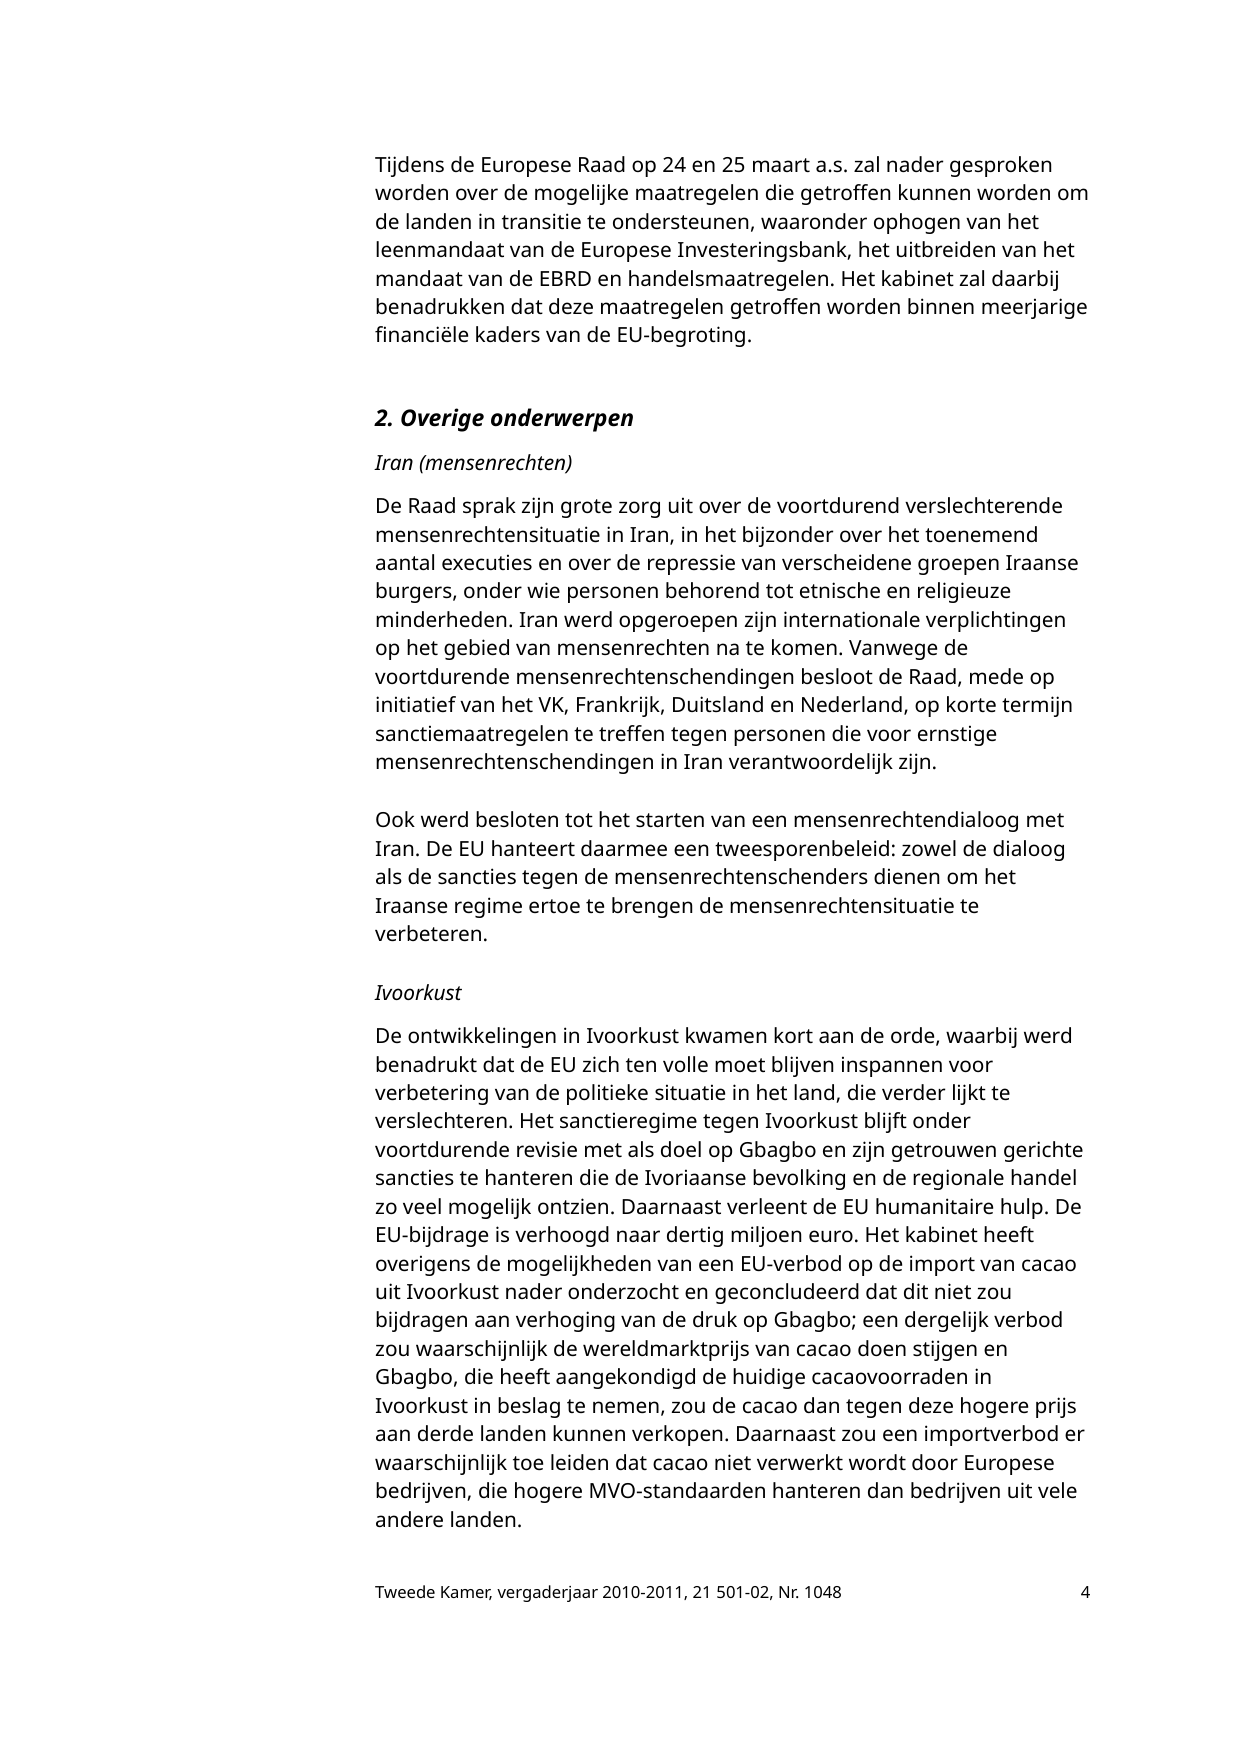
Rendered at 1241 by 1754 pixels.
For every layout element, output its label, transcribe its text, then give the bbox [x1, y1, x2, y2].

text Ook werd besloten tot het starten van een mensenrechtendialoog met Iran. De EU hanteert daarmee een tweesporenbeleid: zowel de dialoog als de sancties tegen de mensenrechtenschenders dienen om het Iraanse regime ertoe te brengen de mensenrechtensituatie te verbeteren. [375, 806, 1090, 948]
text Iran (mensenrechten) [375, 448, 1090, 476]
text De ontwikkelingen in Ivoorkust kwamen kort aan de orde, waarbij werd benadrukt dat de EU zich ten volle moet blijven inspannen voor verbetering van de politieke situatie in het land, die verder lijkt te verslechteren. Het sanctieregime tegen Ivoorkust blijft onder voortdurende revisie met als doel op Gbagbo en zijn getrouwen gerichte sancties te hanteren die de Ivoriaanse bevolking en de regionale handel zo veel mogelijk ontzien. Daarnaast verleent de EU humanitaire hulp. De EU-bijdrage is verhoogd naar dertig miljoen euro. Het kabinet heeft overigens de mogelijkheden van een EU-verbod op de import van cacao uit Ivoorkust nader onderzocht en geconcludeerd dat dit niet zou bijdragen aan verhoging van de druk op Gbagbo; een dergelijk verbod zou waarschijnlijk de wereldmarktprijs van cacao doen stijgen en Gbagbo, die heeft aangekondigd de huidige cacaovoorraden in Ivoorkust in beslag te nemen, zou de cacao dan tegen deze hogere prijs aan derde landen kunnen verkopen. Daarnaast zou een importverbod er waarschijnlijk toe leiden dat cacao niet verwerkt wordt door Europese bedrijven, die hogere MVO-standaarden hanteren dan bedrijven uit vele andere landen. [375, 1021, 1090, 1533]
subtitle 2. Overige onderwerpen [375, 402, 1090, 433]
text Ivoorkust [375, 978, 1090, 1006]
text De Raad sprak zijn grote zorg uit over de voortdurend verslechterende mensenrechtensituatie in Iran, in het bijzonder over het toenemend aantal executies en over de repressie van verscheidene groepen Iraanse burgers, onder wie personen behorend tot etnische en religieuze minderheden. Iran werd opgeroepen zijn internationale verplichtingen op het gebied van mensenrechten na te komen. Vanwege de voortdurende mensenrechtenschendingen besloot de Raad, mede op initiatief van het VK, Frankrijk, Duitsland en Nederland, op korte termijn sanctiemaatregelen te treffen tegen personen die voor ernstige mensenrechtenschendingen in Iran verantwoordelijk zijn. [375, 491, 1090, 776]
text Tijdens de Europese Raad op 24 en 25 maart a.s. zal nader gesproken worden over de mogelijke maatregelen die getroffen kunnen worden om de landen in transitie te ondersteunen, waaronder ophogen van het leenmandaat van de Europese Investeringsbank, het uitbreiden van het mandaat van de EBRD en handelsmaatregelen. Het kabinet zal daarbij benadrukken dat deze maatregelen getroffen worden binnen meerjarige financiële kaders van de EU-begroting. [375, 150, 1090, 349]
